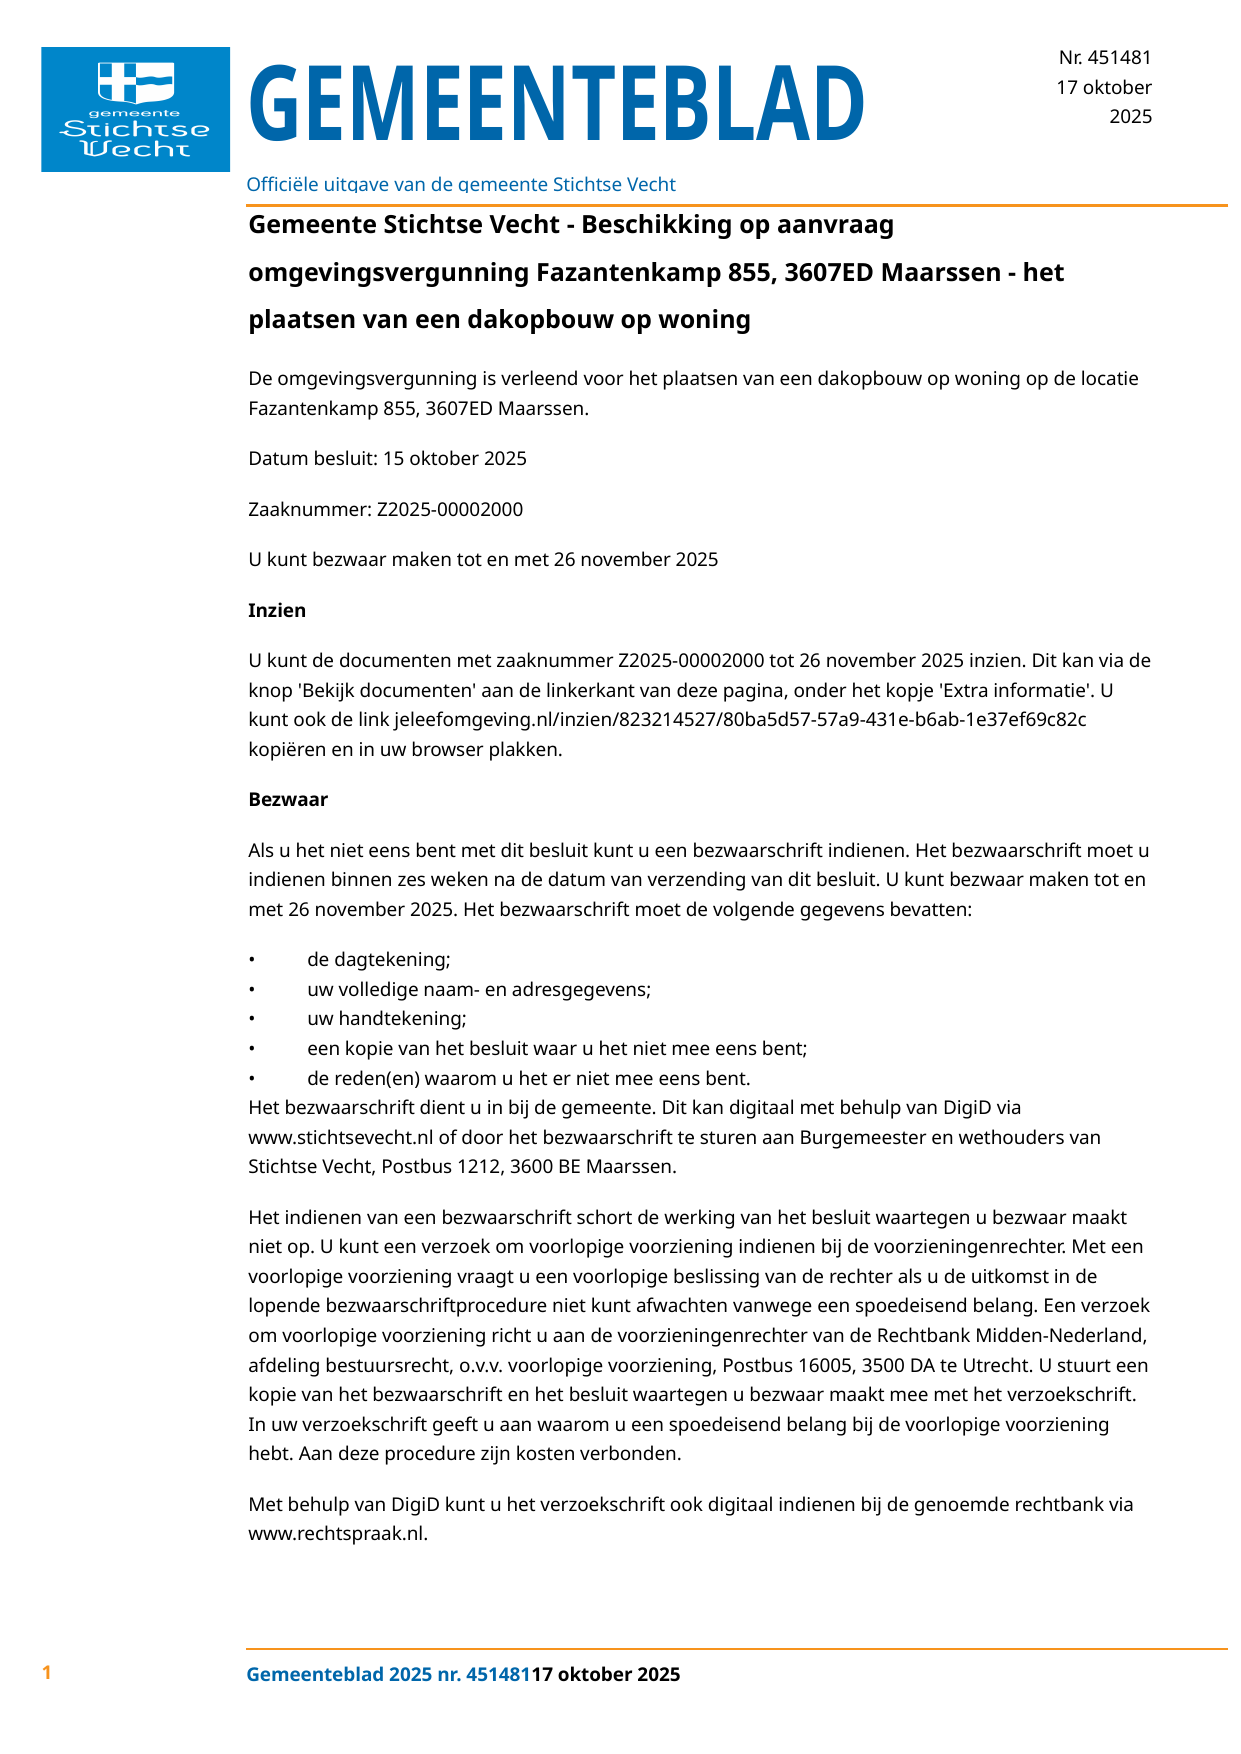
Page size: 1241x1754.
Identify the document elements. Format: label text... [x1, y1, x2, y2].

text Bezwaar [248, 786, 1152, 812]
text U kunt de documenten met zaaknummer Z2025-00002000 tot 26 november 2025 inzien. Dit kan via de knop 'Bekijk documenten' aan de linkerkant van deze pagina, onder het kopje 'Extra informatie'. U kunt ook de link jeleefomgeving.nl/inzien/823214527/80ba5d57-57a9-431e-b6ab-1e37ef69c82c kopiëren en in uw browser plakken. [248, 647, 1152, 762]
picture [137, 63, 174, 103]
text Met behulp van DigiD kunt u het verzoekschrift ook digitaal indienen bij de genoemde rechtbank via www.rechtspraak.nl. [248, 1491, 1152, 1546]
text Het bezwaarschrift dient u in bij de gemeente. Dit kan digitaal met behulp van DigiD via www.stichtsevecht.nl of door het bezwaarschrift te sturen aan Burgemeester en wethouders van Stichtse Vecht, Postbus 1212, 3600 BE Maarssen. [248, 1094, 1152, 1179]
list de reden(en) waarom u het er niet mee eens bent. [248, 1065, 1152, 1090]
text Als u het niet eens bent met dit besluit kunt u een bezwaarschrift indienen. Het bezwaarschrift moet u indienen binnen zes weken na de datum van verzending van dit besluit. U kunt bezwaar maken tot en met 26 november 2025. Het bezwaarschrift moet de volgende gegevens bevatten: [248, 837, 1152, 922]
list de dagtekening; [248, 946, 1152, 972]
text Zaaknummer: Z2025-00002000 [248, 496, 1152, 522]
text Inzien [248, 597, 1152, 622]
text Gemeente Stichtse Vecht - Beschikking op aanvraag omgevingsvergunning Fazantenkamp 855, 3607ED Maarssen - het plaatsen van een dakopbouw op woning [248, 207, 1152, 336]
list uw handtekening; [248, 1006, 1152, 1031]
list uw volledige naam- en adresgegevens; [248, 976, 1152, 1002]
picture [99, 63, 135, 101]
text De omgevingsvergunning is verleend voor het plaatsen van een dakopbouw op woning op de locatie Fazantenkamp 855, 3607ED Maarssen. [248, 366, 1152, 421]
list een kopie van het besluit waar u het niet mee eens bent; [248, 1035, 1152, 1061]
text Het indienen van een bezwaarschrift schort de werking van het besluit waartegen u bezwaar maakt niet op. U kunt een verzoek om voorlopige voorziening indienen bij de voorzieningenrechter. Met een voorlopige voorziening vraagt u een voorlopige beslissing van de rechter als u de uitkomst in de lopende bezwaarschriftprocedure niet kunt afwachten vanwege een spoedeisend belang. Een verzoek om voorlopige voorziening richt u aan de voorzieningenrechter van de Rechtbank Midden-Nederland, afdeling bestuursrecht, o.v.v. voorlopige voorziening, Postbus 16005, 3500 DA te Utrecht. U stuurt een kopie van het bezwaarschrift en het besluit waartegen u bezwaar maakt mee met het verzoekschrift. In uw verzoekschrift geeft u aan waarom u een spoedeisend belang bij de voorlopige voorziening hebt. Aan deze procedure zijn kosten verbonden. [248, 1204, 1152, 1466]
text Datum besluit: 15 oktober 2025 [248, 446, 1152, 471]
text U kunt bezwaar maken tot en met 26 november 2025 [248, 546, 1152, 572]
